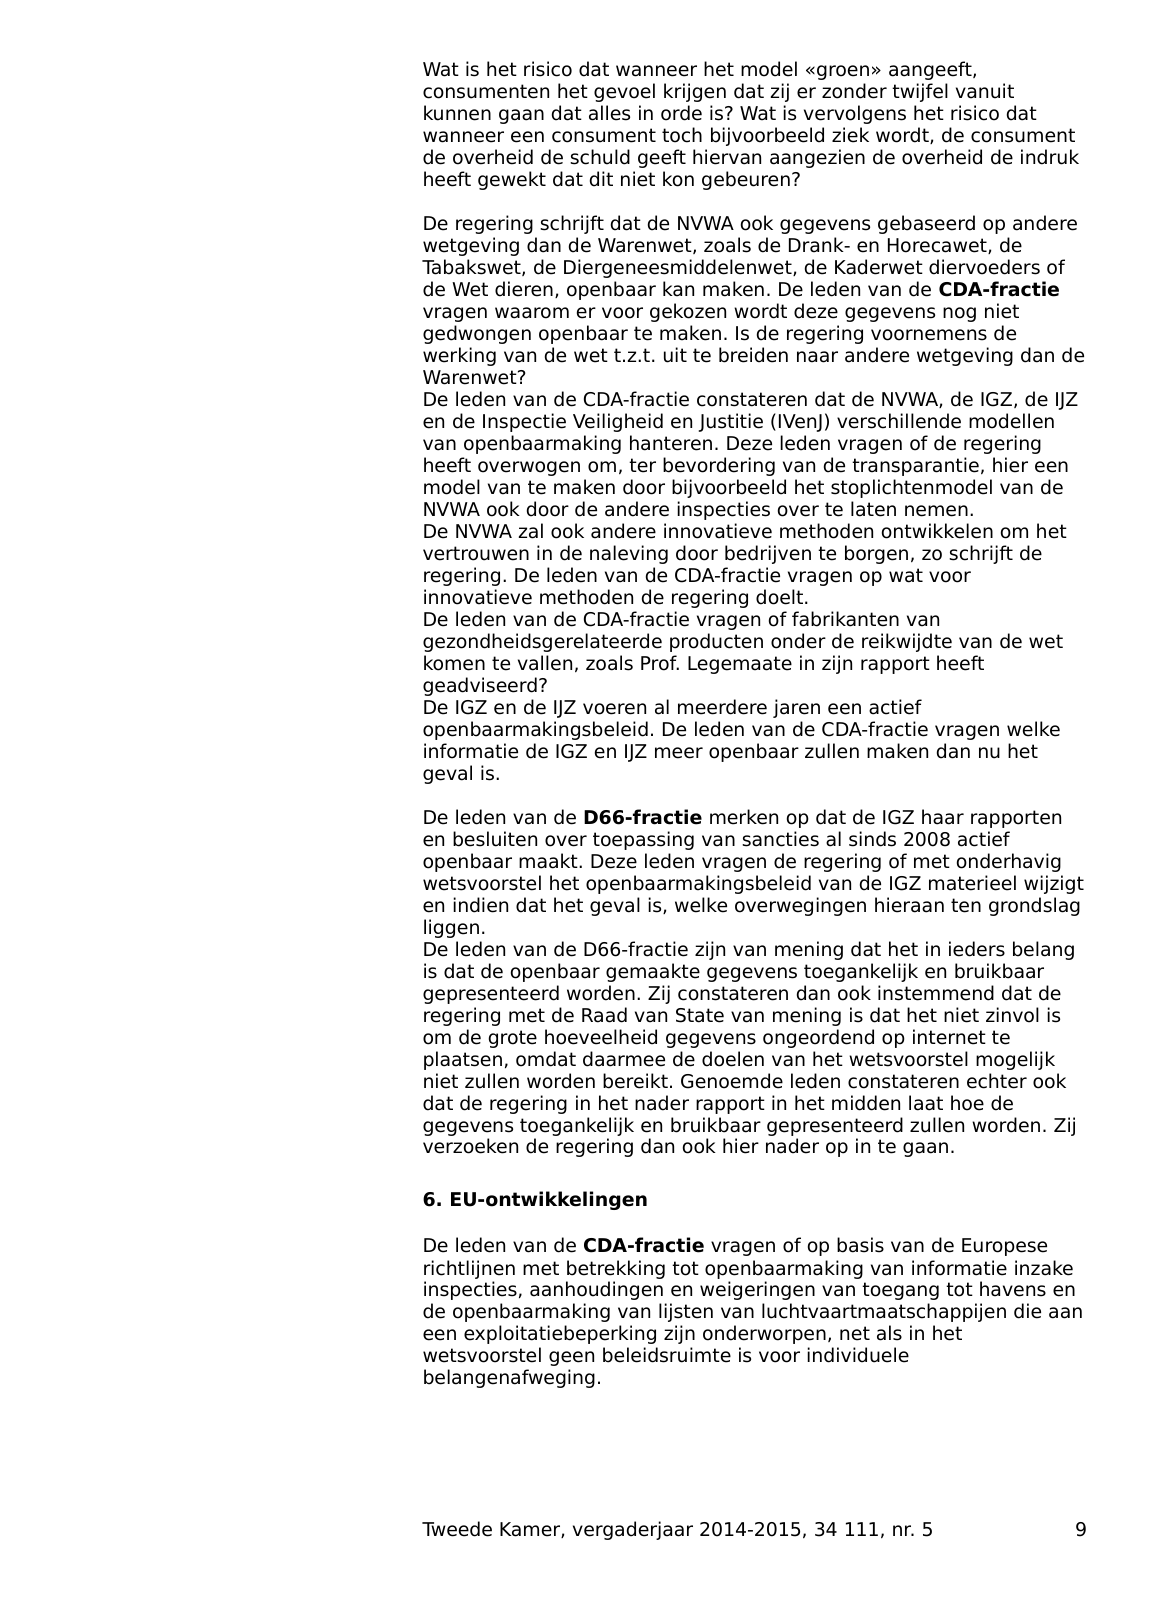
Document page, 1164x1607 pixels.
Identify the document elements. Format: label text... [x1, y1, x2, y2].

text De leden van de D66-fractie zijn van mening dat het in ieders belang is dat de openbaar gemaakte gegevens toegankelijk en bruikbaar gepresenteerd worden. Zij constateren dan ook instemmend dat de regering met de Raad van State van mening is dat het niet zinvol is om de grote hoeveelheid gegevens ongeordend op internet te plaatsen, omdat daarmee de doelen van het wetsvoorstel mogelijk niet zullen worden bereikt. Genoemde leden constateren echter ook dat de regering in het nader rapport in het midden laat hoe de gegevens toegankelijk en bruikbaar gepresenteerd zullen worden. Zij verzoeken de regering dan ook hier nader op in te gaan. [422, 939, 1087, 1158]
text De regering schrijft dat de NVWA ook gegevens gebaseerd op andere wetgeving dan de Warenwet, zoals de Drank- en Horecawet, de Tabakswet, de Diergeneesmiddelenwet, de Kaderwet diervoeders of de Wet dieren, openbaar kan maken. De leden van de CDA-fractie vragen waarom er voor gekozen wordt deze gegevens nog niet gedwongen openbaar te maken. Is de regering voornemens de werking van de wet t.z.t. uit te breiden naar andere wetgeving dan de Warenwet? [422, 213, 1087, 389]
text De leden van de CDA-fractie vragen of op basis van de Europese richtlijnen met betrekking tot openbaarmaking van informatie inzake inspecties, aanhoudingen en weigeringen van toegang tot havens en de openbaarmaking van lijsten van luchtvaartmaatschappijen die aan een exploitatiebeperking zijn onderworpen, net als in het wetsvoorstel geen beleidsruimte is voor individuele belangenafweging. [422, 1235, 1087, 1389]
text De leden van de D66-fractie merken op dat de IGZ haar rapporten en besluiten over toepassing van sancties al sinds 2008 actief openbaar maakt. Deze leden vragen de regering of met onderhavig wetsvoorstel het openbaarmakingsbeleid van de IGZ materieel wijzigt en indien dat het geval is, welke overwegingen hieraan ten grondslag liggen. [422, 807, 1087, 939]
text De leden van de CDA-fractie constateren dat de NVWA, de IGZ, de IJZ en de Inspectie Veiligheid en Justitie (IVenJ) verschillende modellen van openbaarmaking hanteren. Deze leden vragen of de regering heeft overwogen om, ter bevordering van de transparantie, hier een model van te maken door bijvoorbeeld het stoplichtenmodel van de NVWA ook door de andere inspecties over te laten nemen. [422, 389, 1087, 521]
text Wat is het risico dat wanneer het model «groen» aangeeft, consumenten het gevoel krijgen dat zij er zonder twijfel vanuit kunnen gaan dat alles in orde is? Wat is vervolgens het risico dat wanneer een consument toch bijvoorbeeld ziek wordt, de consument de overheid de schuld geeft hiervan aangezien de overheid de indruk heeft gewekt dat dit niet kon gebeuren? [422, 59, 1087, 191]
text De NVWA zal ook andere innovatieve methoden ontwikkelen om het vertrouwen in de naleving door bedrijven te borgen, zo schrijft de regering. De leden van de CDA-fractie vragen op wat voor innovatieve methoden de regering doelt. [422, 521, 1087, 609]
text De leden van de CDA-fractie vragen of fabrikanten van gezondheidsgerelateerde producten onder de reikwijdte van de wet komen te vallen, zoals Prof. Legemaate in zijn rapport heeft geadviseerd? [422, 609, 1087, 697]
text De IGZ en de IJZ voeren al meerdere jaren een actief openbaarmakingsbeleid. De leden van de CDA-fractie vragen welke informatie de IGZ en IJZ meer openbaar zullen maken dan nu het geval is. [422, 697, 1087, 784]
subtitle 6. EU-ontwikkelingen [422, 1188, 1087, 1210]
